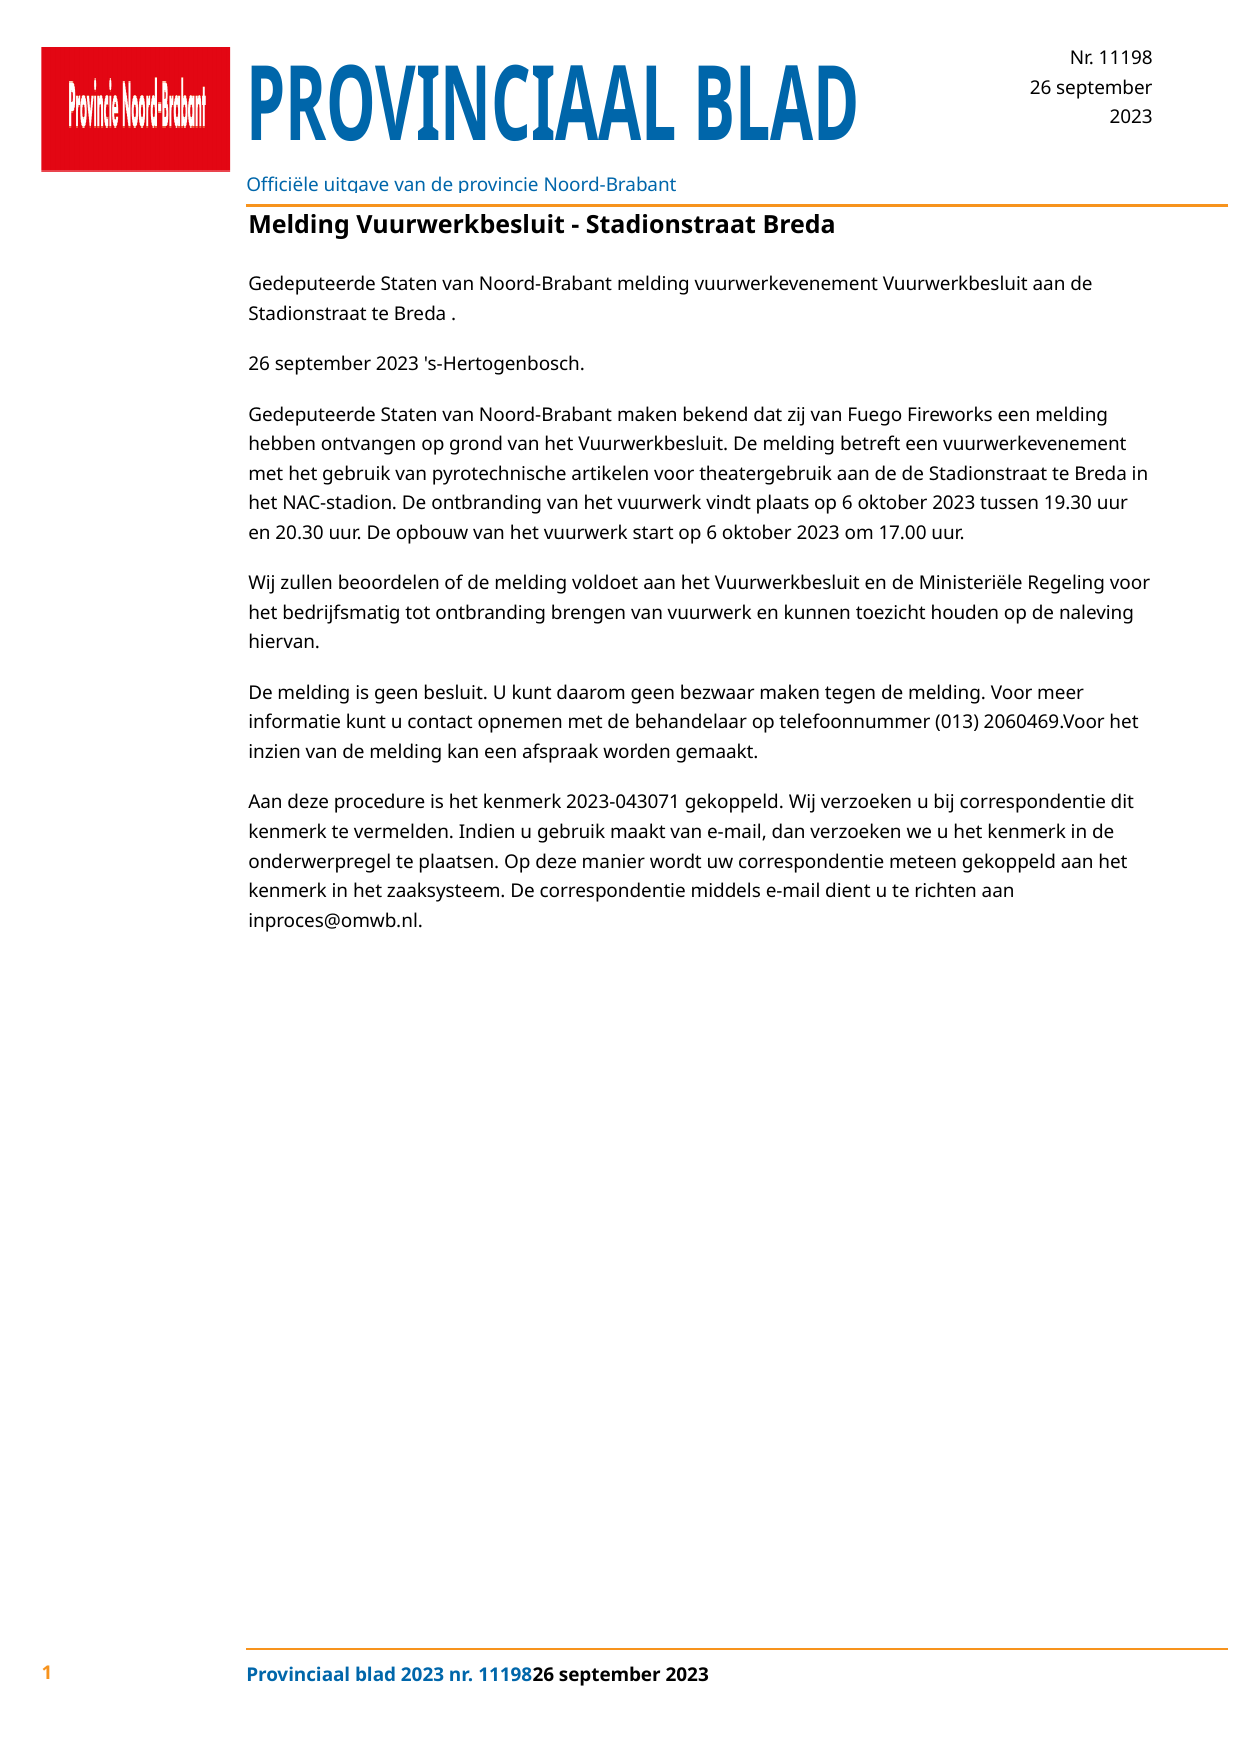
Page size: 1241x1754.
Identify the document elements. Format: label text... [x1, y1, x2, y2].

text Wij zullen beoordelen of de melding voldoet aan het Vuurwerkbesluit en de Ministeriële Regeling voor het bedrijfsmatig tot ontbranding brengen van vuurwerk en kunnen toezicht houden op de naleving hiervan. [248, 569, 1152, 654]
text 26 september 2023 's-Hertogenbosch. [248, 350, 1152, 376]
text Melding Vuurwerkbesluit - Stadionstraat Breda [248, 207, 1152, 241]
text Gedeputeerde Staten van Noord-Brabant maken bekend dat zij van Fuego Fireworks een melding hebben ontvangen op grond van het Vuurwerkbesluit. De melding betreft een vuurwerkevenement met het gebruik van pyrotechnische artikelen voor theatergebruik aan de de Stadionstraat te Breda in het NAC-stadion. De ontbranding van het vuurwerk vindt plaats op 6 oktober 2023 tussen 19.30 uur en 20.30 uur. De opbouw van het vuurwerk start op 6 oktober 2023 om 17.00 uur. [248, 401, 1152, 545]
text Gedeputeerde Staten van Noord-Brabant melding vuurwerkevenement Vuurwerkbesluit aan de Stadionstraat te Breda . [248, 270, 1152, 326]
picture [41, 47, 231, 172]
text Aan deze procedure is het kenmerk 2023-043071 gekoppeld. Wij verzoeken u bij correspondentie dit kenmerk te vermelden. Indien u gebruik maakt van e-mail, dan verzoeken we u het kenmerk in de onderwerpregel te plaatsen. Op deze manier wordt uw correspondentie meteen gekoppeld aan het kenmerk in het zaaksysteem. De correspondentie middels e-mail dient u te richten aan inproces@omwb.nl. [248, 789, 1152, 933]
text De melding is geen besluit. U kunt daarom geen bezwaar maken tegen de melding. Voor meer informatie kunt u contact opnemen met de behandelaar op telefoonnummer (013) 2060469.Voor het inzien van de melding kan een afspraak worden gemaakt. [248, 679, 1152, 764]
